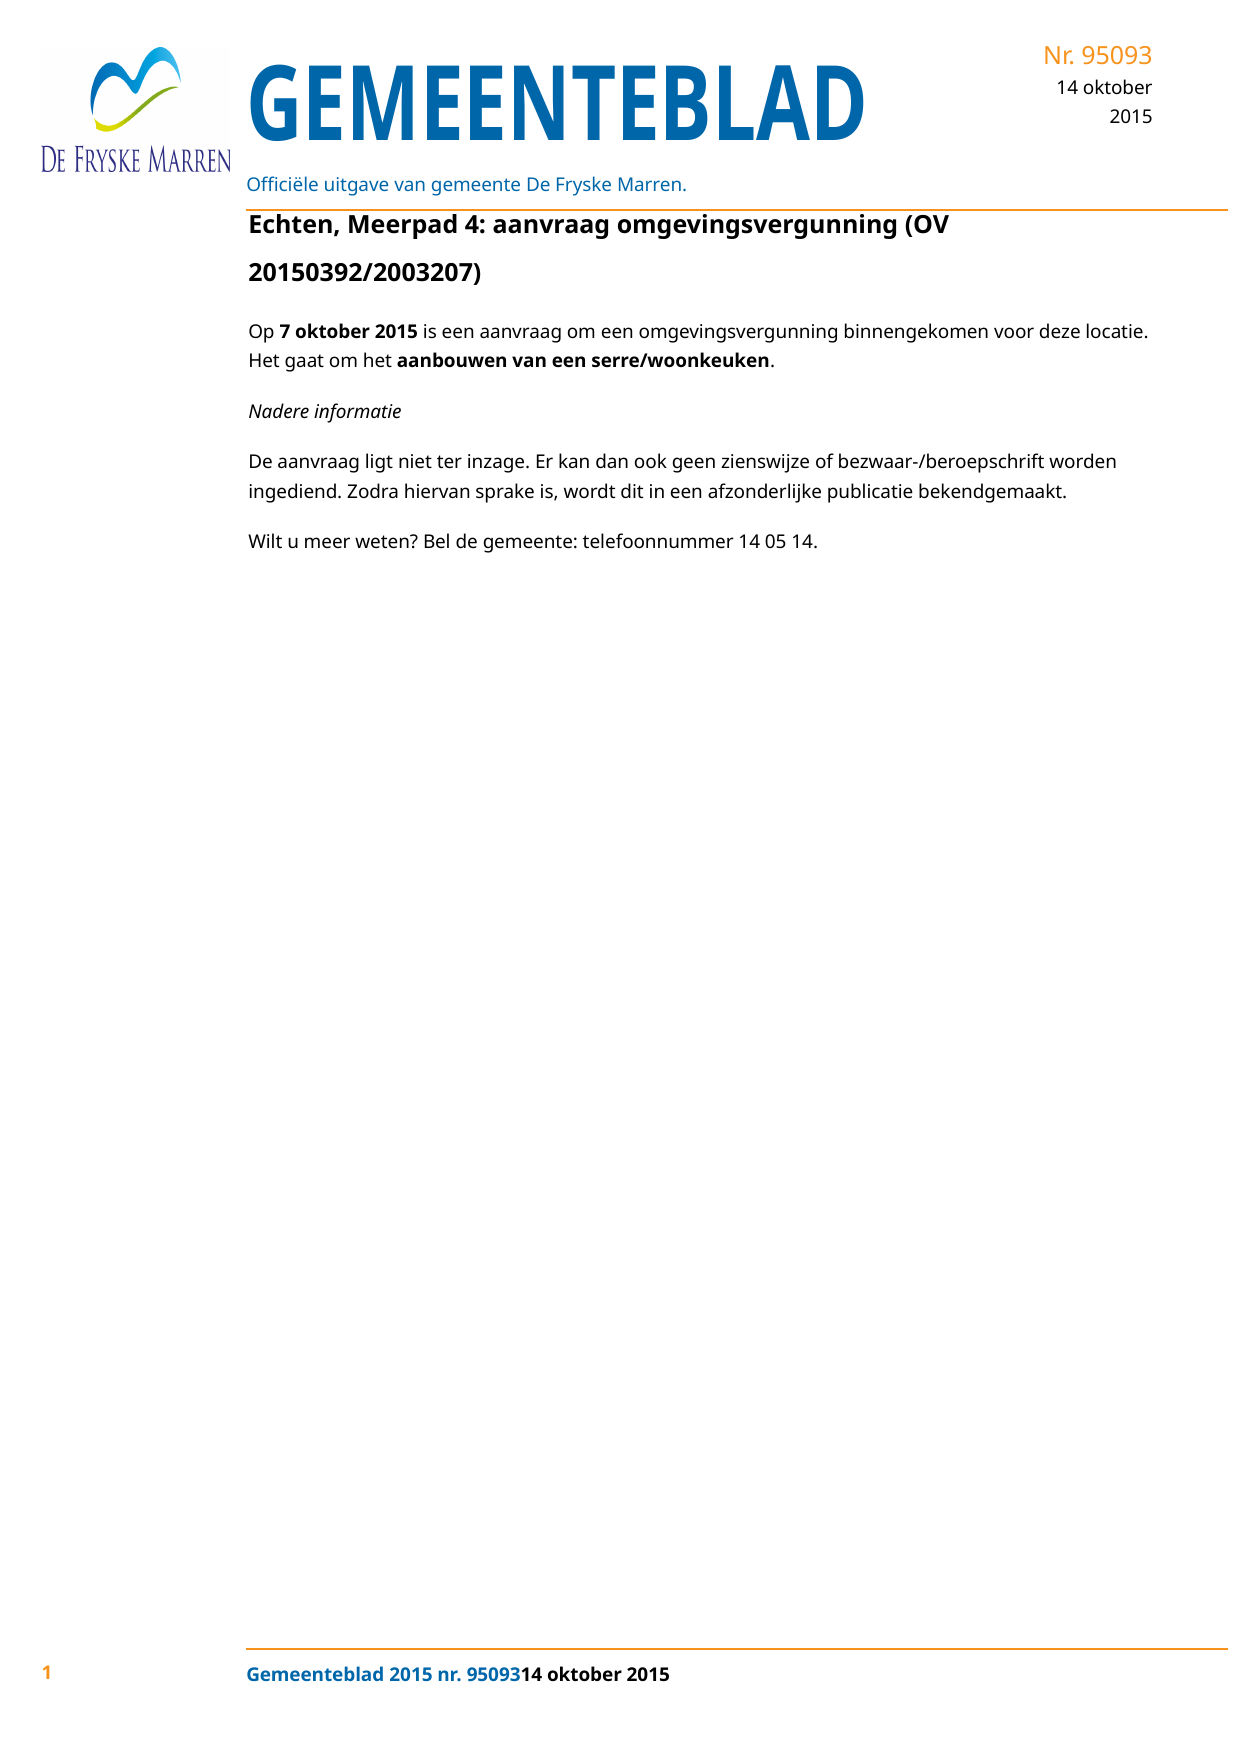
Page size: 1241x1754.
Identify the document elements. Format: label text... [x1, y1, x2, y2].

text Wilt u meer weten? Bel de gemeente: telefoonnummer 14 05 14. [248, 528, 1152, 554]
text Op 7 oktober 2015 is een aanvraag om een omgevingsvergunning binnengekomen voor deze locatie. Het gaat om het aanbouwen van een serre/woonkeuken. [248, 318, 1152, 373]
text Nadere informatie [248, 398, 1152, 424]
text Echten, Meerpad 4: aanvraag omgevingsvergunning (OV 20150392/2003207) [248, 211, 1152, 288]
text De aanvraag ligt niet ter inzage. Er kan dan ook geen zienswijze of bezwaar-/beroepschrift worden ingediend. Zodra hiervan sprake is, wordt dit in een afzonderlijke publicatie bekendgemaakt. [248, 448, 1152, 504]
picture [41, 47, 231, 172]
